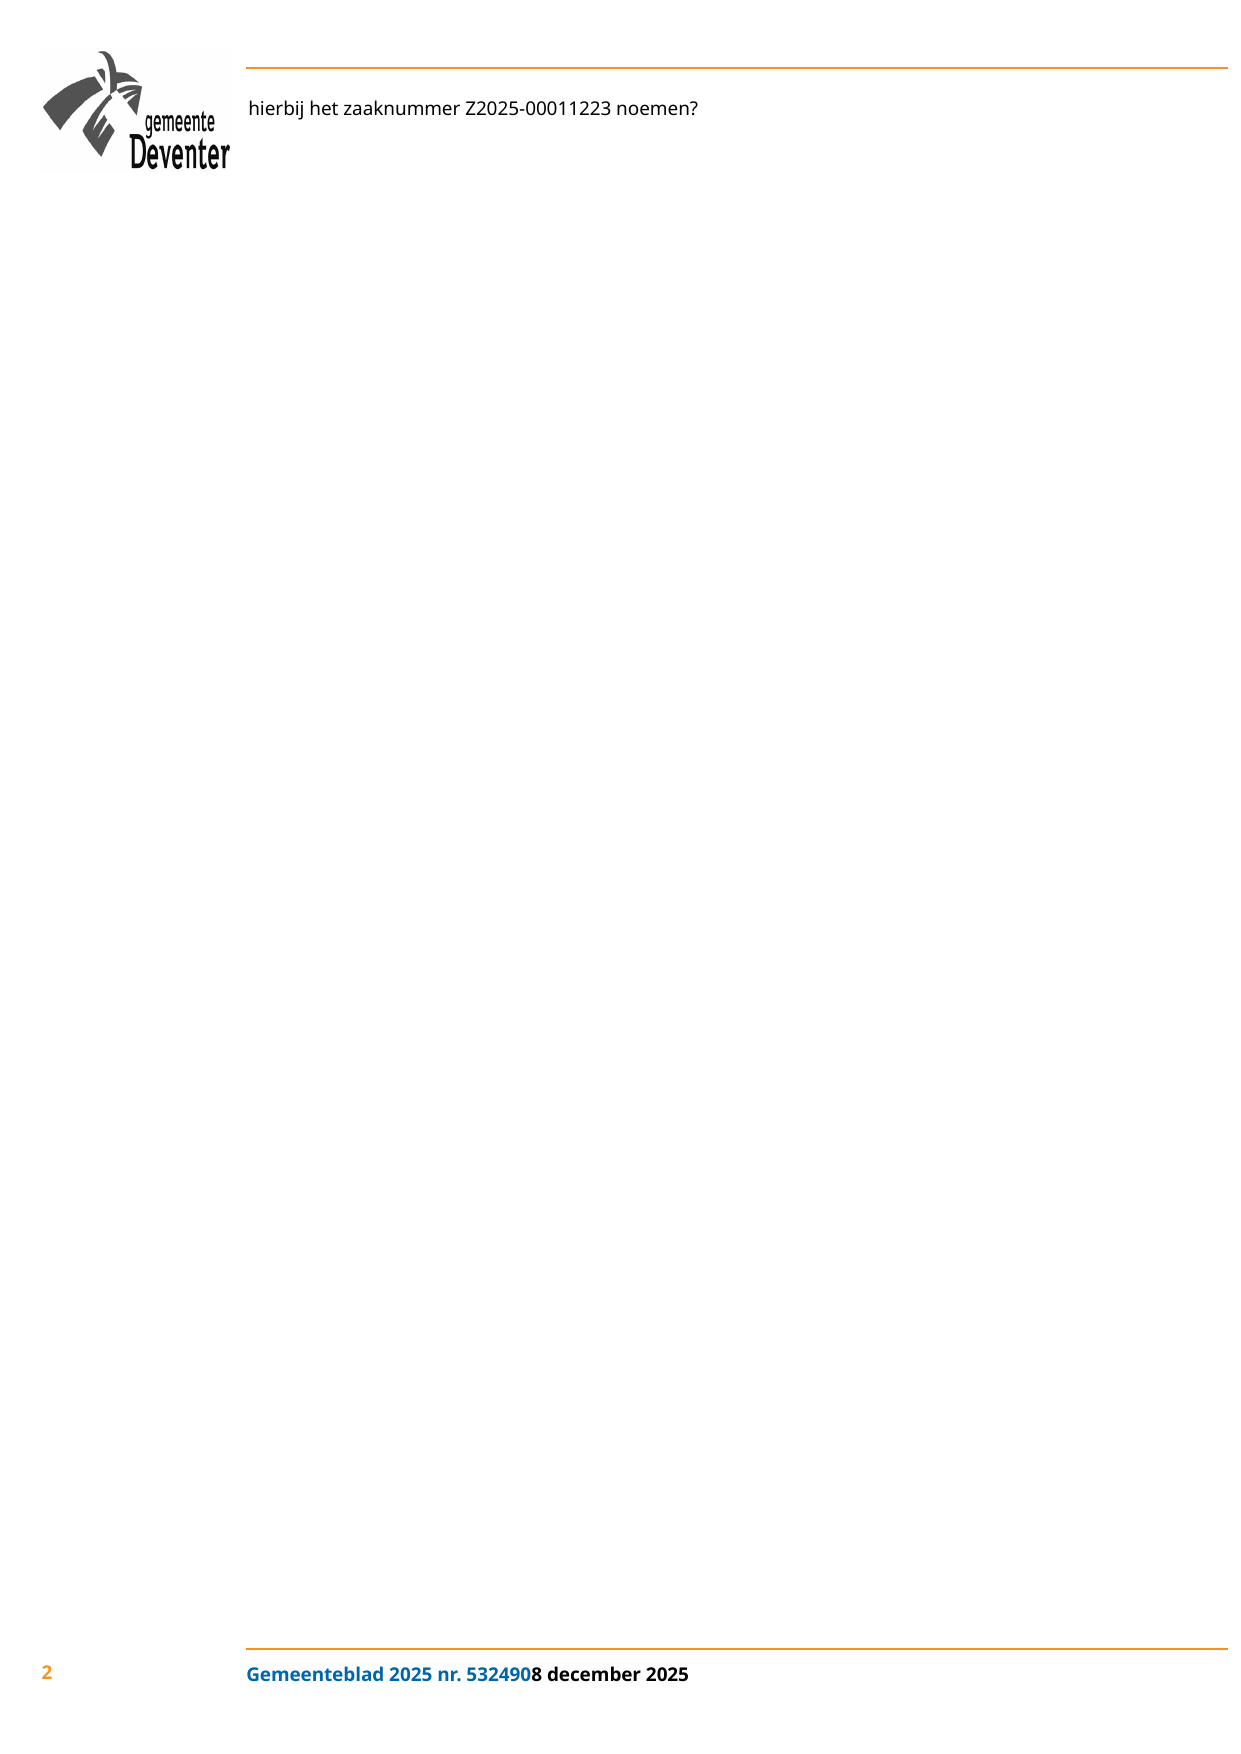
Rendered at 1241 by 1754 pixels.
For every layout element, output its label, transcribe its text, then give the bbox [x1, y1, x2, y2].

picture [41, 47, 231, 172]
text hierbij het zaaknummer Z2025-00011223 noemen? [248, 95, 1152, 121]
